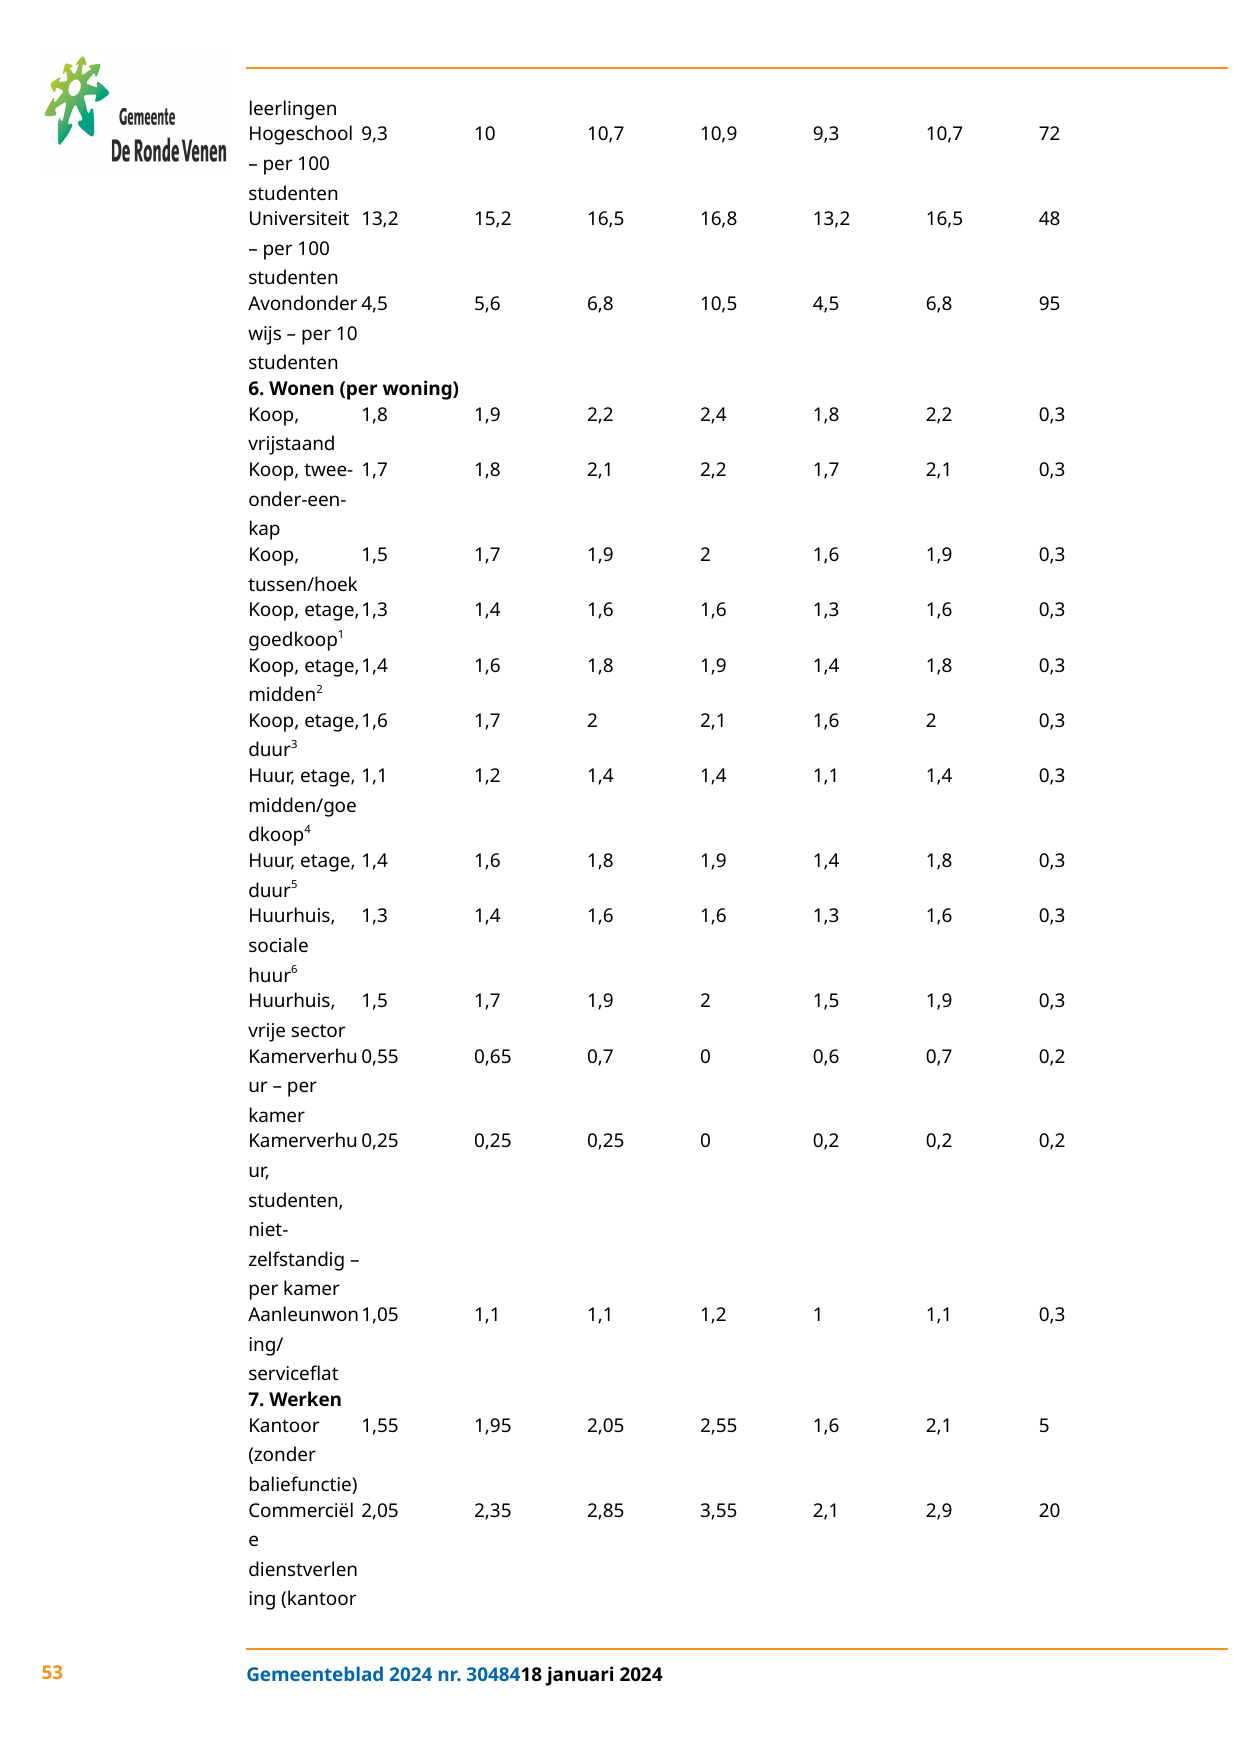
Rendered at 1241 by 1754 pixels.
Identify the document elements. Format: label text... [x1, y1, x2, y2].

table_cell 1,8 [926, 847, 1038, 903]
table_cell 2 [700, 541, 813, 596]
table_cell 9,3 [813, 121, 926, 205]
table_cell 16,8 [700, 205, 813, 290]
table_cell 0,25 [361, 1128, 474, 1301]
table_cell 6,8 [587, 290, 700, 375]
table_cell 1,9 [587, 988, 700, 1043]
table_cell 2,85 [587, 1497, 700, 1611]
table_cell 1,7 [813, 456, 926, 541]
table_cell 10,5 [700, 290, 813, 375]
table_cell Koop, etage, midden2 [248, 652, 361, 707]
table_cell 0,6 [813, 1043, 926, 1128]
table_cell [361, 95, 474, 121]
table_cell 72 [1039, 121, 1152, 205]
table_cell 1,4 [474, 596, 587, 652]
table_cell 2,2 [926, 401, 1038, 456]
table_cell 20 [1039, 1497, 1152, 1611]
table_cell 1,6 [587, 596, 700, 652]
table_cell 0,2 [1039, 1128, 1152, 1301]
table_cell 1,4 [813, 652, 926, 707]
table_cell Universiteit – per 100 studenten [248, 205, 361, 290]
table_cell 1,3 [361, 903, 474, 987]
table_cell [700, 95, 813, 121]
table_cell 1,1 [474, 1301, 587, 1386]
table_cell 1,7 [361, 456, 474, 541]
table_cell 2,1 [926, 456, 1038, 541]
table_cell Aanleunwoning/serviceflat [248, 1301, 361, 1386]
table_cell 5,6 [474, 290, 587, 375]
table_cell 1,7 [474, 541, 587, 596]
table_cell 1,6 [587, 903, 700, 987]
table_cell 1,4 [361, 847, 474, 903]
table_cell 0,3 [1039, 596, 1152, 652]
table_cell Koop, twee-onder-een-kap [248, 456, 361, 541]
table_cell 1,1 [361, 763, 474, 847]
table_cell 0,55 [361, 1043, 474, 1128]
table_cell Kamerverhuur – per kamer [248, 1043, 361, 1128]
table_cell 1,3 [813, 596, 926, 652]
table_cell 1,8 [361, 401, 474, 456]
table_cell 4,5 [361, 290, 474, 375]
table_cell 1,8 [587, 847, 700, 903]
table_cell Huur, etage, duur5 [248, 847, 361, 903]
table_cell 1,1 [587, 1301, 700, 1386]
table_cell 2,1 [700, 707, 813, 762]
table_cell 0,25 [474, 1128, 587, 1301]
table_cell 48 [1039, 205, 1152, 290]
table_cell 1,7 [474, 707, 587, 762]
table_cell 1,9 [700, 652, 813, 707]
table_cell 16,5 [926, 205, 1038, 290]
table_cell 15,2 [474, 205, 587, 290]
table_cell 7. Werken [248, 1386, 1152, 1412]
table_cell 2 [700, 988, 813, 1043]
table_cell 0,3 [1039, 541, 1152, 596]
table_cell 1,9 [926, 541, 1038, 596]
table_cell 13,2 [813, 205, 926, 290]
table_cell 3,55 [700, 1497, 813, 1611]
table_cell 1,5 [361, 541, 474, 596]
table_cell 1,1 [926, 1301, 1038, 1386]
table_cell 2 [926, 707, 1038, 762]
table_cell 2,55 [700, 1412, 813, 1497]
table_cell 1,55 [361, 1412, 474, 1497]
table_cell 4,5 [813, 290, 926, 375]
table_cell 1,4 [361, 652, 474, 707]
picture [41, 47, 231, 172]
table_cell 10,9 [700, 121, 813, 205]
table_cell 2,4 [700, 401, 813, 456]
table_cell 1,2 [700, 1301, 813, 1386]
table_cell 1,4 [700, 763, 813, 847]
table_cell 2,1 [813, 1497, 926, 1611]
table_cell 5 [1039, 1412, 1152, 1497]
table_cell 13,2 [361, 205, 474, 290]
table_cell 1,5 [813, 988, 926, 1043]
table_cell Commerciële dienstverlening (kantoor [248, 1497, 361, 1611]
table_cell 1,6 [700, 596, 813, 652]
table_cell [474, 95, 587, 121]
table_cell 1,9 [474, 401, 587, 456]
table_cell 2,05 [587, 1412, 700, 1497]
table_cell 1,6 [361, 707, 474, 762]
table_cell Koop, vrijstaand [248, 401, 361, 456]
table_cell leerlingen [248, 95, 361, 121]
table_cell 0 [700, 1128, 813, 1301]
table_cell 1,6 [926, 596, 1038, 652]
table_cell Koop, tussen/hoek [248, 541, 361, 596]
table_cell 1,6 [813, 1412, 926, 1497]
table_cell 0 [700, 1043, 813, 1128]
table_cell 1,9 [700, 847, 813, 903]
table_cell Kantoor (zonder baliefunctie) [248, 1412, 361, 1497]
table_cell 0,3 [1039, 401, 1152, 456]
table_cell 1,2 [474, 763, 587, 847]
table_cell 6. Wonen (per woning) [248, 375, 1152, 401]
table_cell 2,2 [587, 401, 700, 456]
table_cell [813, 95, 926, 121]
table_cell Hogeschool – per 100 studenten [248, 121, 361, 205]
table_cell 1,4 [587, 763, 700, 847]
table_cell 2 [587, 707, 700, 762]
table_cell 1,6 [813, 541, 926, 596]
table_cell 0,3 [1039, 652, 1152, 707]
table_cell 1,6 [813, 707, 926, 762]
table_cell 0,3 [1039, 1301, 1152, 1386]
table_cell Huurhuis, sociale huur6 [248, 903, 361, 987]
table_cell 0,2 [926, 1128, 1038, 1301]
table_cell 2,2 [700, 456, 813, 541]
table_cell 1,8 [474, 456, 587, 541]
table_cell 0,3 [1039, 903, 1152, 987]
table_cell 1,9 [587, 541, 700, 596]
table_cell 0,65 [474, 1043, 587, 1128]
table_cell 1,4 [474, 903, 587, 987]
table_cell 1,6 [474, 652, 587, 707]
table_cell 2,1 [926, 1412, 1038, 1497]
table_cell 1,8 [587, 652, 700, 707]
table_cell Huur, etage, midden/goedkoop4 [248, 763, 361, 847]
table_cell 2,35 [474, 1497, 587, 1611]
table_cell 2,9 [926, 1497, 1038, 1611]
table_cell Koop, etage, goedkoop1 [248, 596, 361, 652]
table_cell 0,3 [1039, 707, 1152, 762]
table_cell 1,3 [813, 903, 926, 987]
table_cell 0,7 [587, 1043, 700, 1128]
table_cell Koop, etage, duur3 [248, 707, 361, 762]
table_cell 1,4 [926, 763, 1038, 847]
table_cell Huurhuis, vrije sector [248, 988, 361, 1043]
table_cell 0,7 [926, 1043, 1038, 1128]
table_cell [587, 95, 700, 121]
table_cell 0,3 [1039, 847, 1152, 903]
table_cell 6,8 [926, 290, 1038, 375]
table_cell 10,7 [587, 121, 700, 205]
table_cell 0,2 [1039, 1043, 1152, 1128]
table_cell 0,2 [813, 1128, 926, 1301]
table_cell 1,6 [474, 847, 587, 903]
table_cell 2,1 [587, 456, 700, 541]
table_cell 95 [1039, 290, 1152, 375]
table_cell 0,3 [1039, 763, 1152, 847]
table_cell 10,7 [926, 121, 1038, 205]
table_cell [1039, 95, 1152, 121]
table_cell 1,1 [813, 763, 926, 847]
table_cell 0,3 [1039, 988, 1152, 1043]
table_cell 1,4 [813, 847, 926, 903]
table_cell 1,95 [474, 1412, 587, 1497]
table_cell 1,8 [926, 652, 1038, 707]
table_cell Kamerverhuur, studenten, niet-zelfstandig – per kamer [248, 1128, 361, 1301]
table_cell 9,3 [361, 121, 474, 205]
table_cell 10 [474, 121, 587, 205]
table_cell 16,5 [587, 205, 700, 290]
table_cell 2,05 [361, 1497, 474, 1611]
table_cell 1,5 [361, 988, 474, 1043]
table_cell 1,9 [926, 988, 1038, 1043]
table_cell 1,3 [361, 596, 474, 652]
table_cell 0,3 [1039, 456, 1152, 541]
table_cell 1,05 [361, 1301, 474, 1386]
table_cell 1,6 [926, 903, 1038, 987]
table_cell [926, 95, 1038, 121]
table_cell 1,8 [813, 401, 926, 456]
table_cell Avondonderwijs – per 10 studenten [248, 290, 361, 375]
table_cell 1 [813, 1301, 926, 1386]
table_cell 1,6 [700, 903, 813, 987]
table_cell 0,25 [587, 1128, 700, 1301]
table_cell 1,7 [474, 988, 587, 1043]
